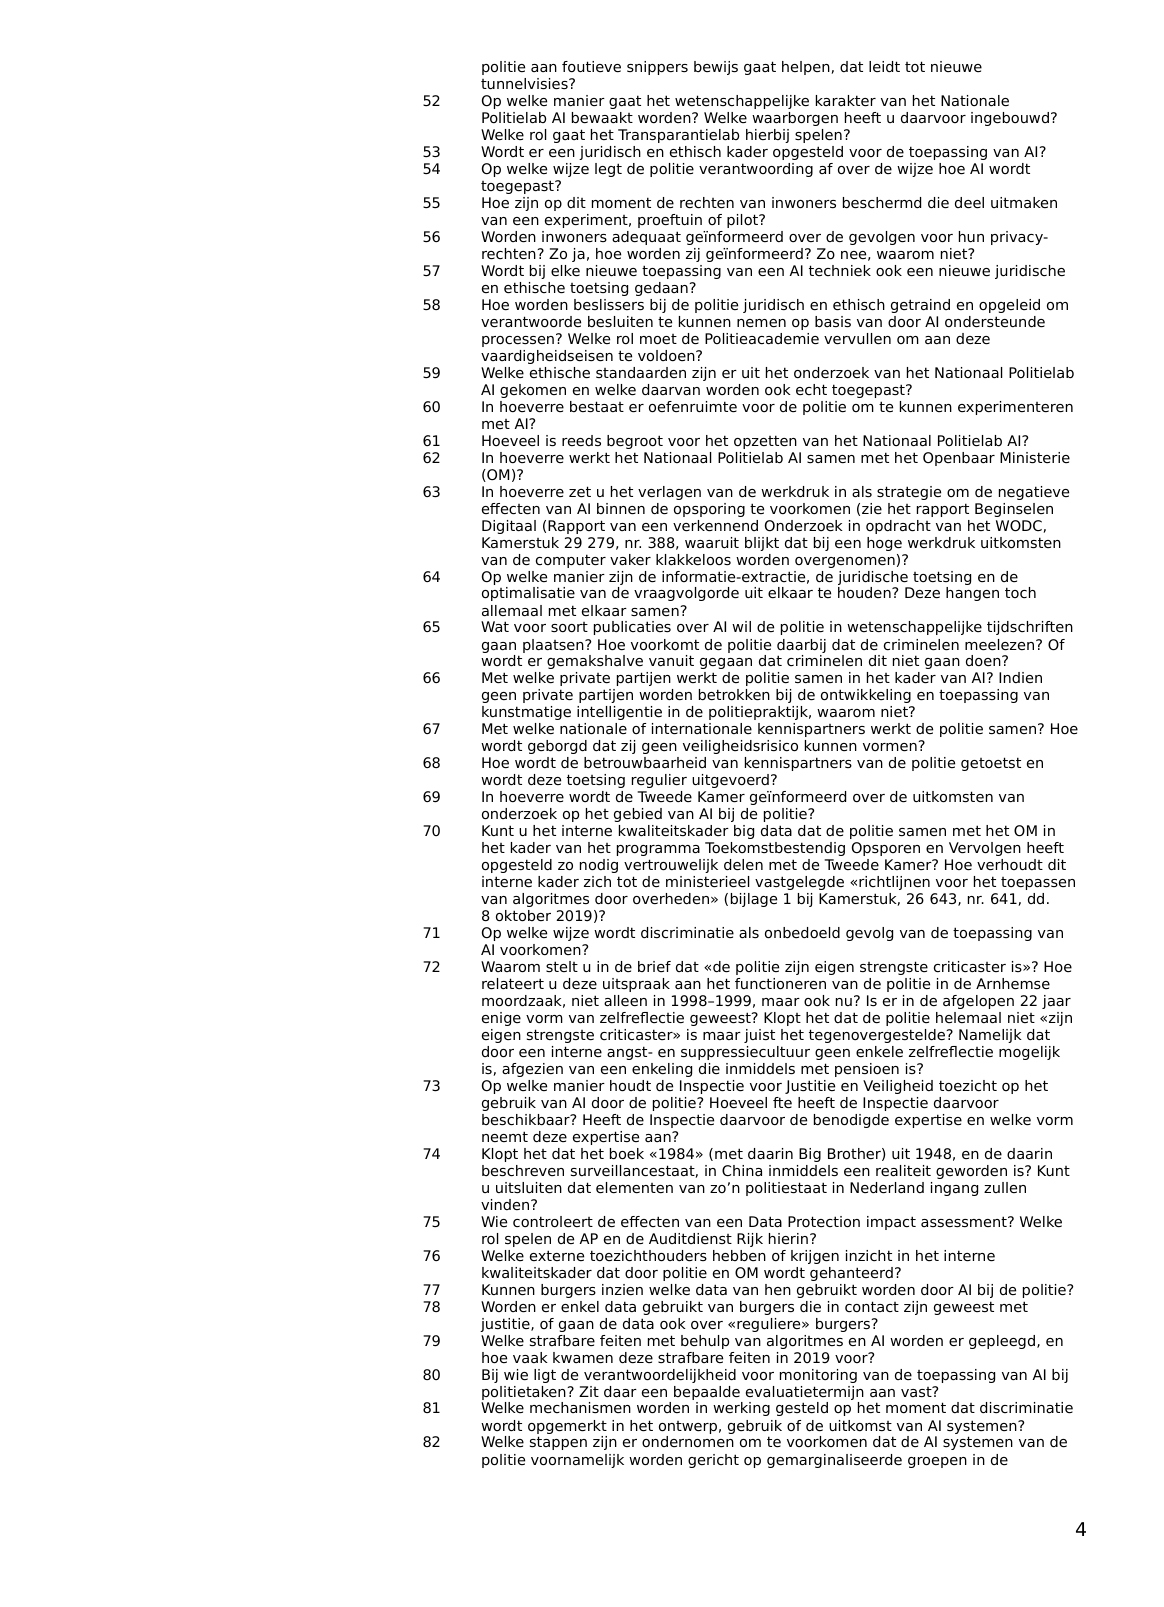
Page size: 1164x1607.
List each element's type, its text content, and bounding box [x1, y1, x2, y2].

table_cell 56 [422, 229, 475, 263]
table_cell Worden inwoners adequaat geïnformeerd over de gevolgen voor hun privacy-rechten? Zo ja, hoe worden zij geïnformeerd? Zo nee, waarom niet? [475, 229, 1087, 263]
table_cell 61 [422, 433, 475, 449]
table_cell 78 [422, 1299, 475, 1332]
table_cell politie aan foutieve snippers bewijs gaat helpen, dat leidt tot nieuwe tunnelvisies? [475, 59, 1087, 93]
table_cell Op welke manier gaat het wetenschappelijke karakter van het Nationale Politielab AI bewaakt worden? Welke waarborgen heeft u daarvoor ingebouwd? Welke rol gaat het Transparantielab hierbij spelen? [475, 93, 1087, 144]
table_cell Welke strafbare feiten met behulp van algoritmes en AI worden er gepleegd, en hoe vaak kwamen deze strafbare feiten in 2019 voor? [475, 1333, 1087, 1366]
table_cell Waarom stelt u in de brief dat «de politie zijn eigen strengste criticaster is»? Hoe relateert u deze uitspraak aan het functioneren van de politie in de Arnhemse moordzaak, niet alleen in 1998–1999, maar ook nu? Is er in de afgelopen 22 jaar enige vorm van zelfreflectie geweest? Klopt het dat de politie helemaal niet «zijn eigen strengste criticaster» is maar juist het tegenovergestelde? Namelijk dat door een interne angst- en suppressiecultuur geen enkele zelfreflectie mogelijk is, afgezien van een enkeling die inmiddels met pensioen is? [475, 959, 1087, 1078]
table_cell 67 [422, 721, 475, 755]
table_cell In hoeverre bestaat er oefenruimte voor de politie om te kunnen experimenteren met AI? [475, 399, 1087, 433]
table_cell Welke mechanismen worden in werking gesteld op het moment dat discriminatie wordt opgemerkt in het ontwerp, gebruik of de uitkomst van AI systemen? [475, 1400, 1087, 1434]
table_cell Welke externe toezichthouders hebben of krijgen inzicht in het interne kwaliteitskader dat door politie en OM wordt gehanteerd? [475, 1248, 1087, 1282]
table_cell 76 [422, 1248, 475, 1282]
table_cell Klopt het dat het boek «1984» (met daarin Big Brother) uit 1948, en de daarin beschreven surveillancestaat, in China inmiddels een realiteit geworden is? Kunt u uitsluiten dat elementen van zo’n politiestaat in Nederland ingang zullen vinden? [475, 1146, 1087, 1214]
table_cell 74 [422, 1146, 475, 1214]
table_cell 52 [422, 93, 475, 144]
table_cell 70 [422, 823, 475, 925]
table_cell Hoe wordt de betrouwbaarheid van kennispartners van de politie getoetst en wordt deze toetsing regulier uitgevoerd? [475, 755, 1087, 789]
table_cell [422, 59, 475, 93]
table_cell 82 [422, 1434, 475, 1468]
table_cell Worden er enkel data gebruikt van burgers die in contact zijn geweest met justitie, of gaan de data ook over «reguliere» burgers? [475, 1299, 1087, 1332]
table_cell 66 [422, 670, 475, 721]
table_cell 60 [422, 399, 475, 433]
table_cell Op welke manier zijn de informatie-extractie, de juridische toetsing en de optimalisatie van de vraagvolgorde uit elkaar te houden? Deze hangen toch allemaal met elkaar samen? [475, 569, 1087, 619]
table_cell 58 [422, 297, 475, 365]
table_cell Op welke wijze legt de politie verantwoording af over de wijze hoe AI wordt toegepast? [475, 161, 1087, 195]
table_cell 71 [422, 925, 475, 959]
table_cell Welke stappen zijn er ondernomen om te voorkomen dat de AI systemen van de politie voornamelijk worden gericht op gemarginaliseerde groepen in de [475, 1434, 1087, 1468]
table_cell 53 [422, 144, 475, 161]
table_cell 81 [422, 1400, 475, 1434]
table_cell Wordt bij elke nieuwe toepassing van een AI techniek ook een nieuwe juridische en ethische toetsing gedaan? [475, 263, 1087, 297]
table_cell In hoeverre wordt de Tweede Kamer geïnformeerd over de uitkomsten van onderzoek op het gebied van AI bij de politie? [475, 789, 1087, 823]
table_cell 63 [422, 484, 475, 568]
table_cell Wordt er een juridisch en ethisch kader opgesteld voor de toepassing van AI? [475, 144, 1087, 161]
table_cell Met welke nationale of internationale kennispartners werkt de politie samen? Hoe wordt geborgd dat zij geen veiligheidsrisico kunnen vormen? [475, 721, 1087, 755]
table_cell 64 [422, 569, 475, 619]
table_cell 73 [422, 1078, 475, 1146]
table_cell Kunnen burgers inzien welke data van hen gebruikt worden door AI bij de politie? [475, 1282, 1087, 1298]
table_cell Hoeveel is reeds begroot voor het opzetten van het Nationaal Politielab AI? [475, 433, 1087, 449]
table_cell Op welke wijze wordt discriminatie als onbedoeld gevolg van de toepassing van AI voorkomen? [475, 925, 1087, 959]
table_cell 79 [422, 1333, 475, 1366]
table_cell Wat voor soort publicaties over AI wil de politie in wetenschappelijke tijdschriften gaan plaatsen? Hoe voorkomt de politie daarbij dat de criminelen meelezen? Of wordt er gemakshalve vanuit gegaan dat criminelen dit niet gaan doen? [475, 619, 1087, 670]
table_cell 77 [422, 1282, 475, 1298]
table_cell Kunt u het interne kwaliteitskader big data dat de politie samen met het OM in het kader van het programma Toekomstbestendig Opsporen en Vervolgen heeft opgesteld zo nodig vertrouwelijk delen met de Tweede Kamer? Hoe verhoudt dit interne kader zich tot de ministerieel vastgelegde «richtlijnen voor het toepassen van algoritmes door overheden» (bijlage 1 bij Kamerstuk, 26 643, nr. 641, dd. 8 oktober 2019)? [475, 823, 1087, 925]
table_cell 55 [422, 195, 475, 229]
table_cell 80 [422, 1366, 475, 1400]
table_cell Hoe worden beslissers bij de politie juridisch en ethisch getraind en opgeleid om verantwoorde besluiten te kunnen nemen op basis van door AI ondersteunde processen? Welke rol moet de Politieacademie vervullen om aan deze vaardigheidseisen te voldoen? [475, 297, 1087, 365]
table_cell Wie controleert de effecten van een Data Protection impact assessment? Welke rol spelen de AP en de Auditdienst Rijk hierin? [475, 1214, 1087, 1248]
table_cell 54 [422, 161, 475, 195]
table_cell 75 [422, 1214, 475, 1248]
table_cell 72 [422, 959, 475, 1078]
table_cell Welke ethische standaarden zijn er uit het onderzoek van het Nationaal Politielab AI gekomen en welke daarvan worden ook echt toegepast? [475, 365, 1087, 399]
table_cell Met welke private partijen werkt de politie samen in het kader van AI? Indien geen private partijen worden betrokken bij de ontwikkeling en toepassing van kunstmatige intelligentie in de politiepraktijk, waarom niet? [475, 670, 1087, 721]
table_cell In hoeverre werkt het Nationaal Politielab AI samen met het Openbaar Ministerie (OM)? [475, 450, 1087, 483]
table_cell Hoe zijn op dit moment de rechten van inwoners beschermd die deel uitmaken van een experiment, proeftuin of pilot? [475, 195, 1087, 229]
table_cell In hoeverre zet u het verlagen van de werkdruk in als strategie om de negatieve effecten van AI binnen de opsporing te voorkomen (zie het rapport Beginselen Digitaal (Rapport van een verkennend Onderzoek in opdracht van het WODC, Kamerstuk 29 279, nr. 388, waaruit blijkt dat bij een hoge werkdruk uitkomsten van de computer vaker klakkeloos worden overgenomen)? [475, 484, 1087, 568]
table_cell 57 [422, 263, 475, 297]
table_cell Op welke manier houdt de Inspectie voor Justitie en Veiligheid toezicht op het gebruik van AI door de politie? Hoeveel fte heeft de Inspectie daarvoor beschikbaar? Heeft de Inspectie daarvoor de benodigde expertise en welke vorm neemt deze expertise aan? [475, 1078, 1087, 1146]
table_cell 68 [422, 755, 475, 789]
table_cell 59 [422, 365, 475, 399]
table_cell 65 [422, 619, 475, 670]
table_cell 69 [422, 789, 475, 823]
table_cell 62 [422, 450, 475, 483]
table_cell Bij wie ligt de verantwoordelijkheid voor monitoring van de toepassing van AI bij politietaken? Zit daar een bepaalde evaluatietermijn aan vast? [475, 1366, 1087, 1400]
